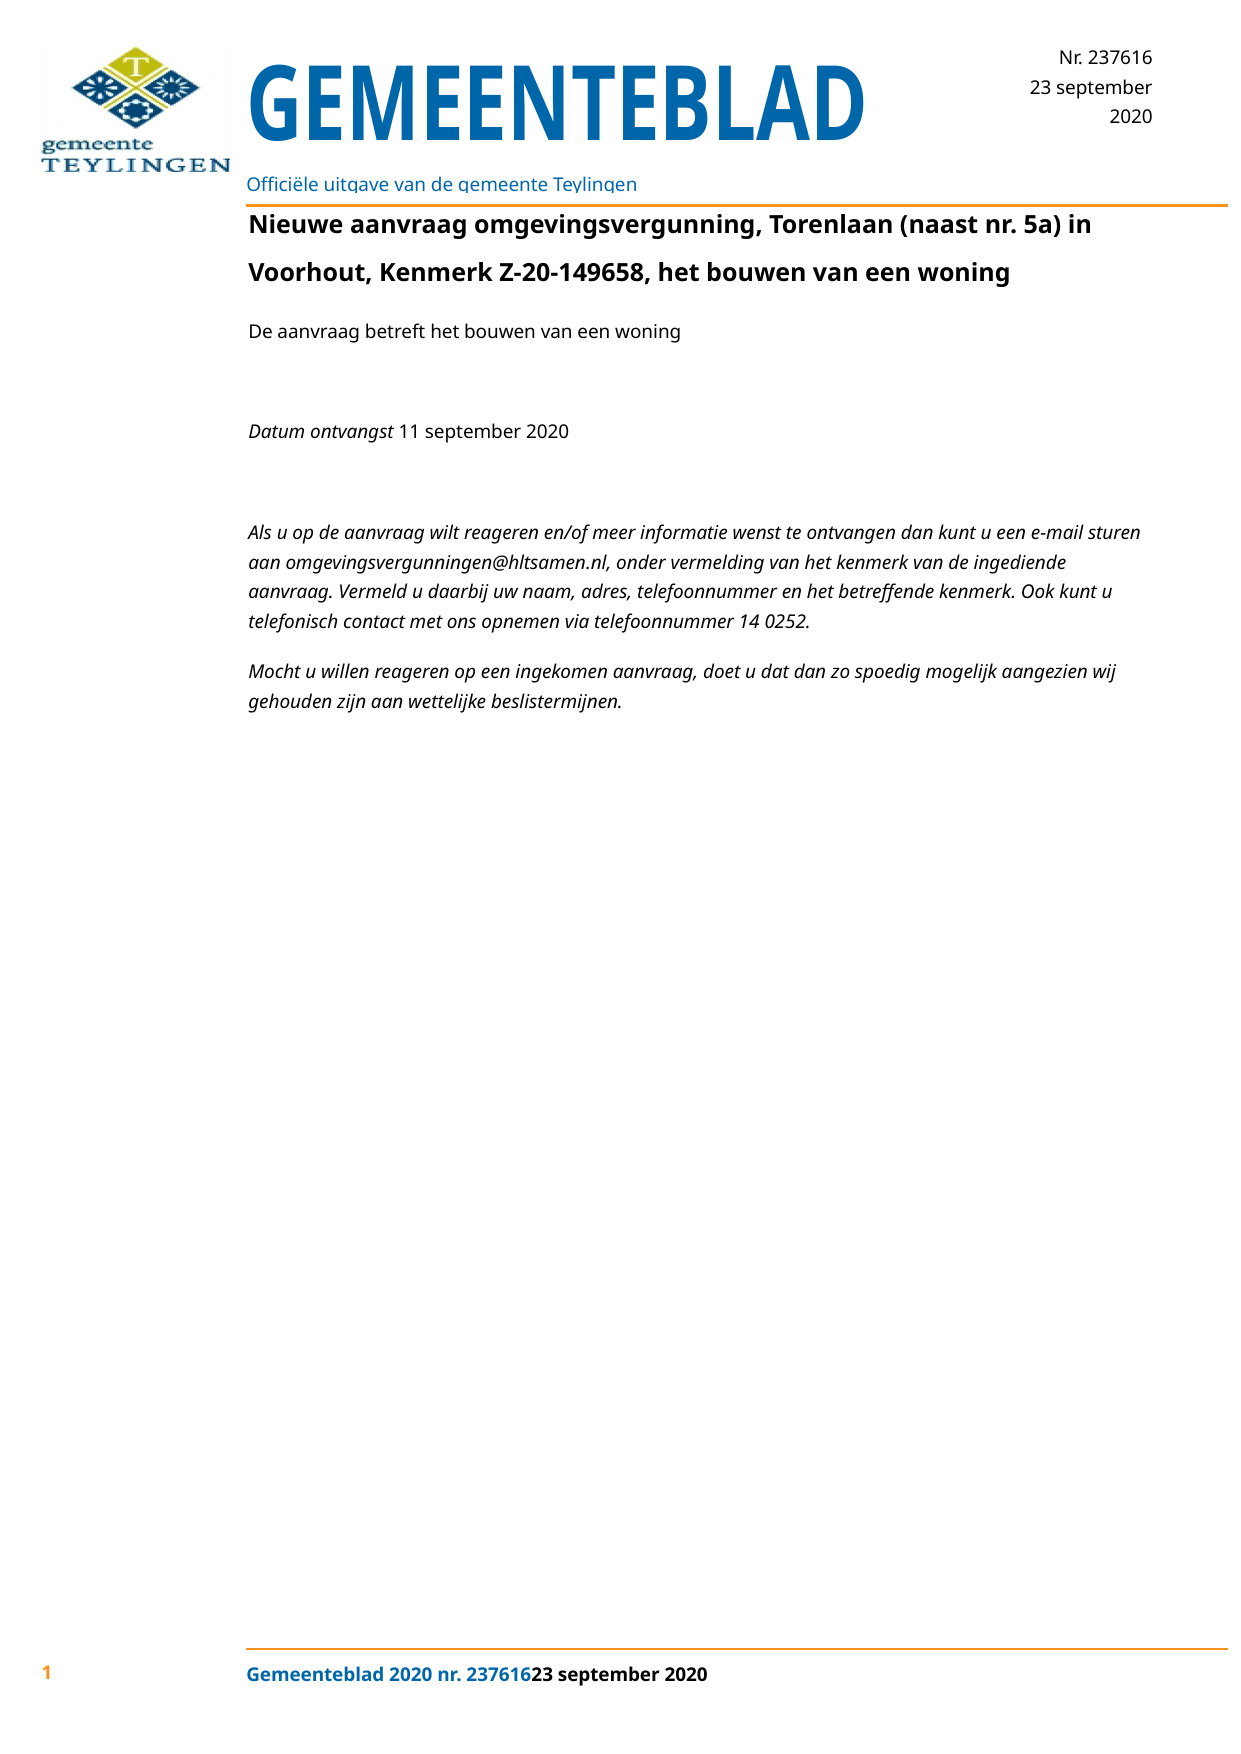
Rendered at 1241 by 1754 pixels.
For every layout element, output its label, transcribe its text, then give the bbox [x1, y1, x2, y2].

text Mocht u willen reageren op een ingekomen aanvraag, doet u dat dan zo spoedig mogelijk aangezien wij gehouden zijn aan wettelijke beslistermijnen. [248, 659, 1152, 714]
picture [41, 47, 231, 172]
text Als u op de aanvraag wilt reageren en/of meer informatie wenst te ontvangen dan kunt u een e-mail sturen aan omgevingsvergunningen@hltsamen.nl, onder vermelding van het kenmerk van de ingediende aanvraag. Vermeld u daarbij uw naam, adres, telefoonnummer en het betreffende kenmerk. Ook kunt u telefonisch contact met ons opnemen via telefoonnummer 14 0252. [248, 519, 1152, 634]
text Datum ontvangst 11 september 2020 [248, 419, 1152, 444]
text Nieuwe aanvraag omgevingsvergunning, Torenlaan (naast nr. 5a) in Voorhout, Kenmerk Z-20-149658, het bouwen van een woning [248, 207, 1152, 288]
text De aanvraag betreft het bouwen van een woning [248, 318, 1152, 344]
